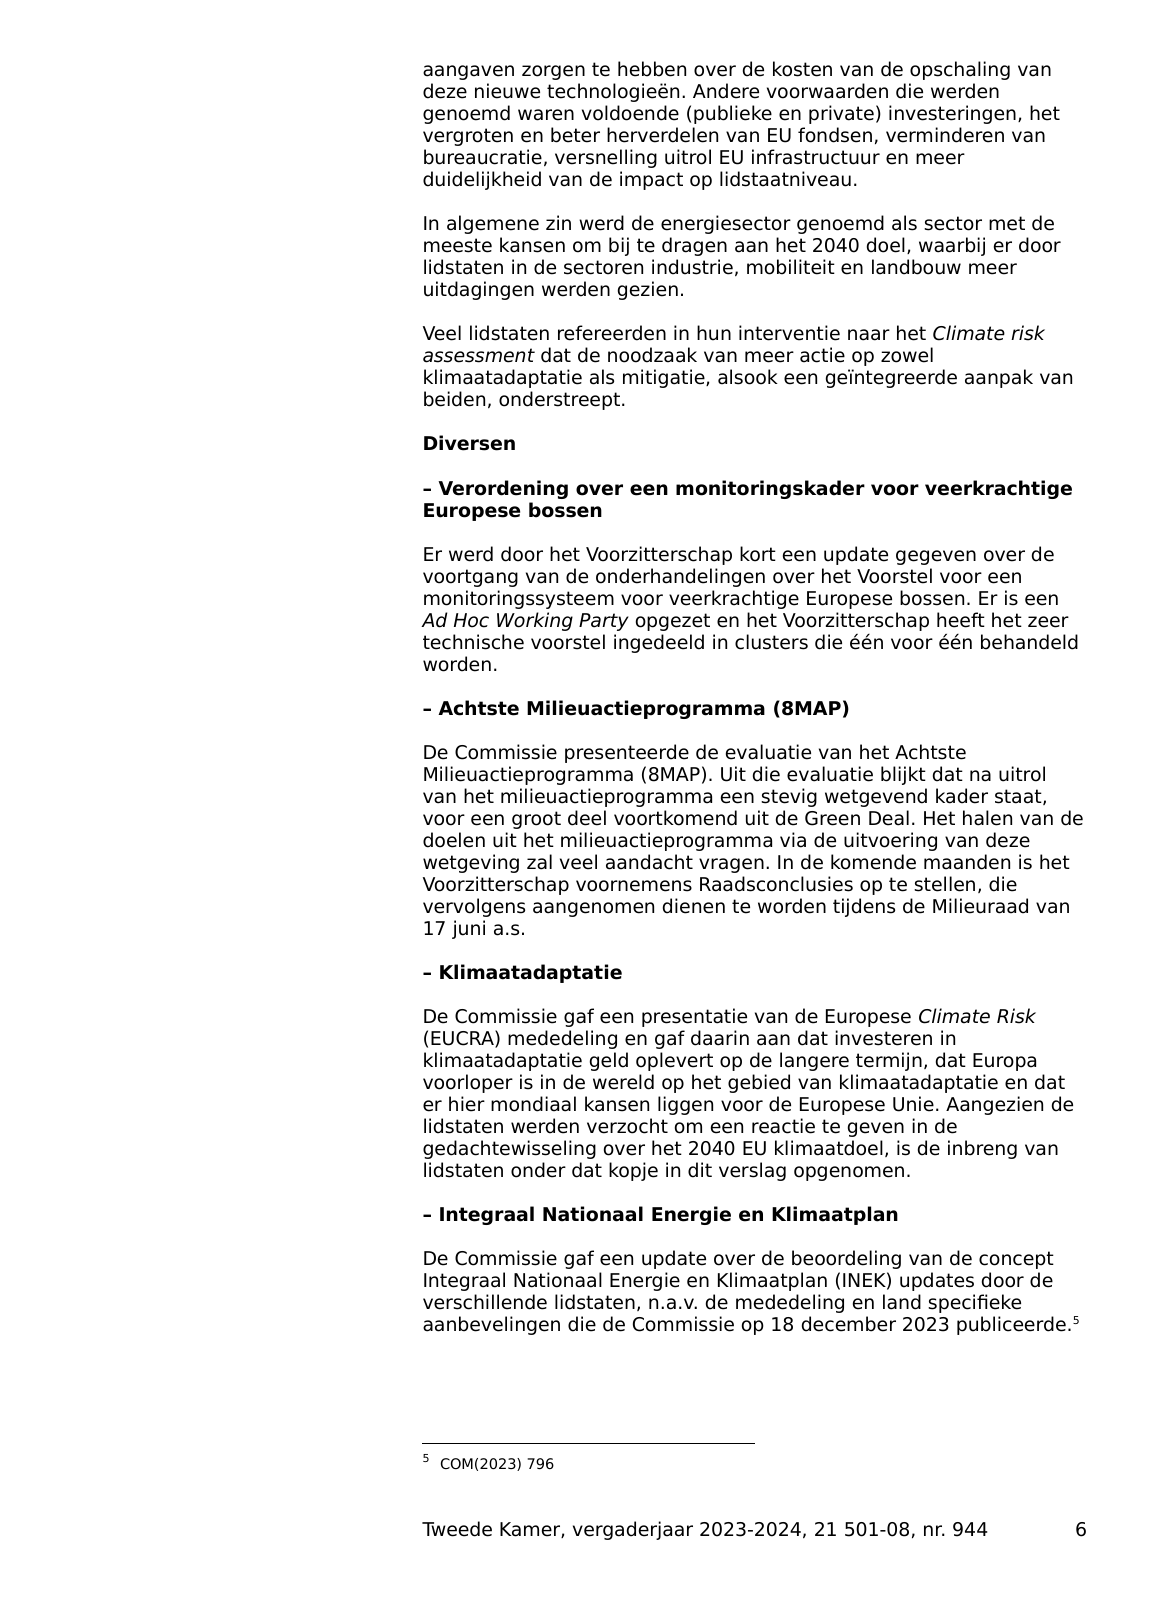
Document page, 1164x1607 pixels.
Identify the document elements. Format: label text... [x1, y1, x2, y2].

subtitle – Verordening over een monitoringskader voor veerkrachtige Europese bossen [422, 477, 1087, 521]
text De Commissie gaf een update over de beoordeling van de concept Integraal Nationaal Energie en Klimaatplan (INEK) updates door de verschillende lidstaten, n.a.v. de mededeling en land specifieke aanbevelingen die de Commissie op 18 december 2023 publiceerde. [422, 1248, 1087, 1336]
subtitle – Integraal Nationaal Energie en Klimaatplan [422, 1204, 1087, 1226]
text COM(2023) 796 [422, 1452, 1087, 1474]
text In algemene zin werd de energiesector genoemd als sector met de meeste kansen om bij te dragen aan het 2040 doel, waarbij er door lidstaten in de sectoren industrie, mobiliteit en landbouw meer uitdagingen werden gezien. [422, 213, 1087, 301]
text aangaven zorgen te hebben over de kosten van de opschaling van deze nieuwe technologieën. Andere voorwaarden die werden genoemd waren voldoende (publieke en private) investeringen, het vergroten en beter herverdelen van EU fondsen, verminderen van bureaucratie, versnelling uitrol EU infrastructuur en meer duidelijkheid van de impact op lidstaatniveau. [422, 59, 1087, 191]
text Veel lidstaten refereerden in hun interventie naar het Climate risk assessment dat de noodzaak van meer actie op zowel klimaatadaptatie als mitigatie, alsook een geïntegreerde aanpak van beiden, onderstreept. [422, 323, 1087, 411]
text Er werd door het Voorzitterschap kort een update gegeven over de voortgang van de onderhandelingen over het Voorstel voor een monitoringssysteem voor veerkrachtige Europese bossen. Er is een Ad Hoc Working Party opgezet en het Voorzitterschap heeft het zeer technische voorstel ingedeeld in clusters die één voor één behandeld worden. [422, 544, 1087, 676]
text De Commissie presenteerde de evaluatie van het Achtste Milieuactieprogramma (8MAP). Uit die evaluatie blijkt dat na uitrol van het milieuactieprogramma een stevig wetgevend kader staat, voor een groot deel voortkomend uit de Green Deal. Het halen van de doelen uit het milieuactieprogramma via de uitvoering van deze wetgeving zal veel aandacht vragen. In de komende maanden is het Voorzitterschap voornemens Raadsconclusies op te stellen, die vervolgens aangenomen dienen te worden tijdens de Milieuraad van 17 juni a.s. [422, 742, 1087, 940]
subtitle Diversen [422, 433, 1087, 455]
text De Commissie gaf een presentatie van de Europese Climate Risk (EUCRA) mededeling en gaf daarin aan dat investeren in klimaatadaptatie geld oplevert op de langere termijn, dat Europa voorloper is in de wereld op het gebied van klimaatadaptatie en dat er hier mondiaal kansen liggen voor de Europese Unie. Aangezien de lidstaten werden verzocht om een reactie te geven in de gedachtewisseling over het 2040 EU klimaatdoel, is de inbreng van lidstaten onder dat kopje in dit verslag opgenomen. [422, 1006, 1087, 1182]
subtitle – Achtste Milieuactieprogramma (8MAP) [422, 698, 1087, 720]
subtitle – Klimaatadaptatie [422, 962, 1087, 984]
